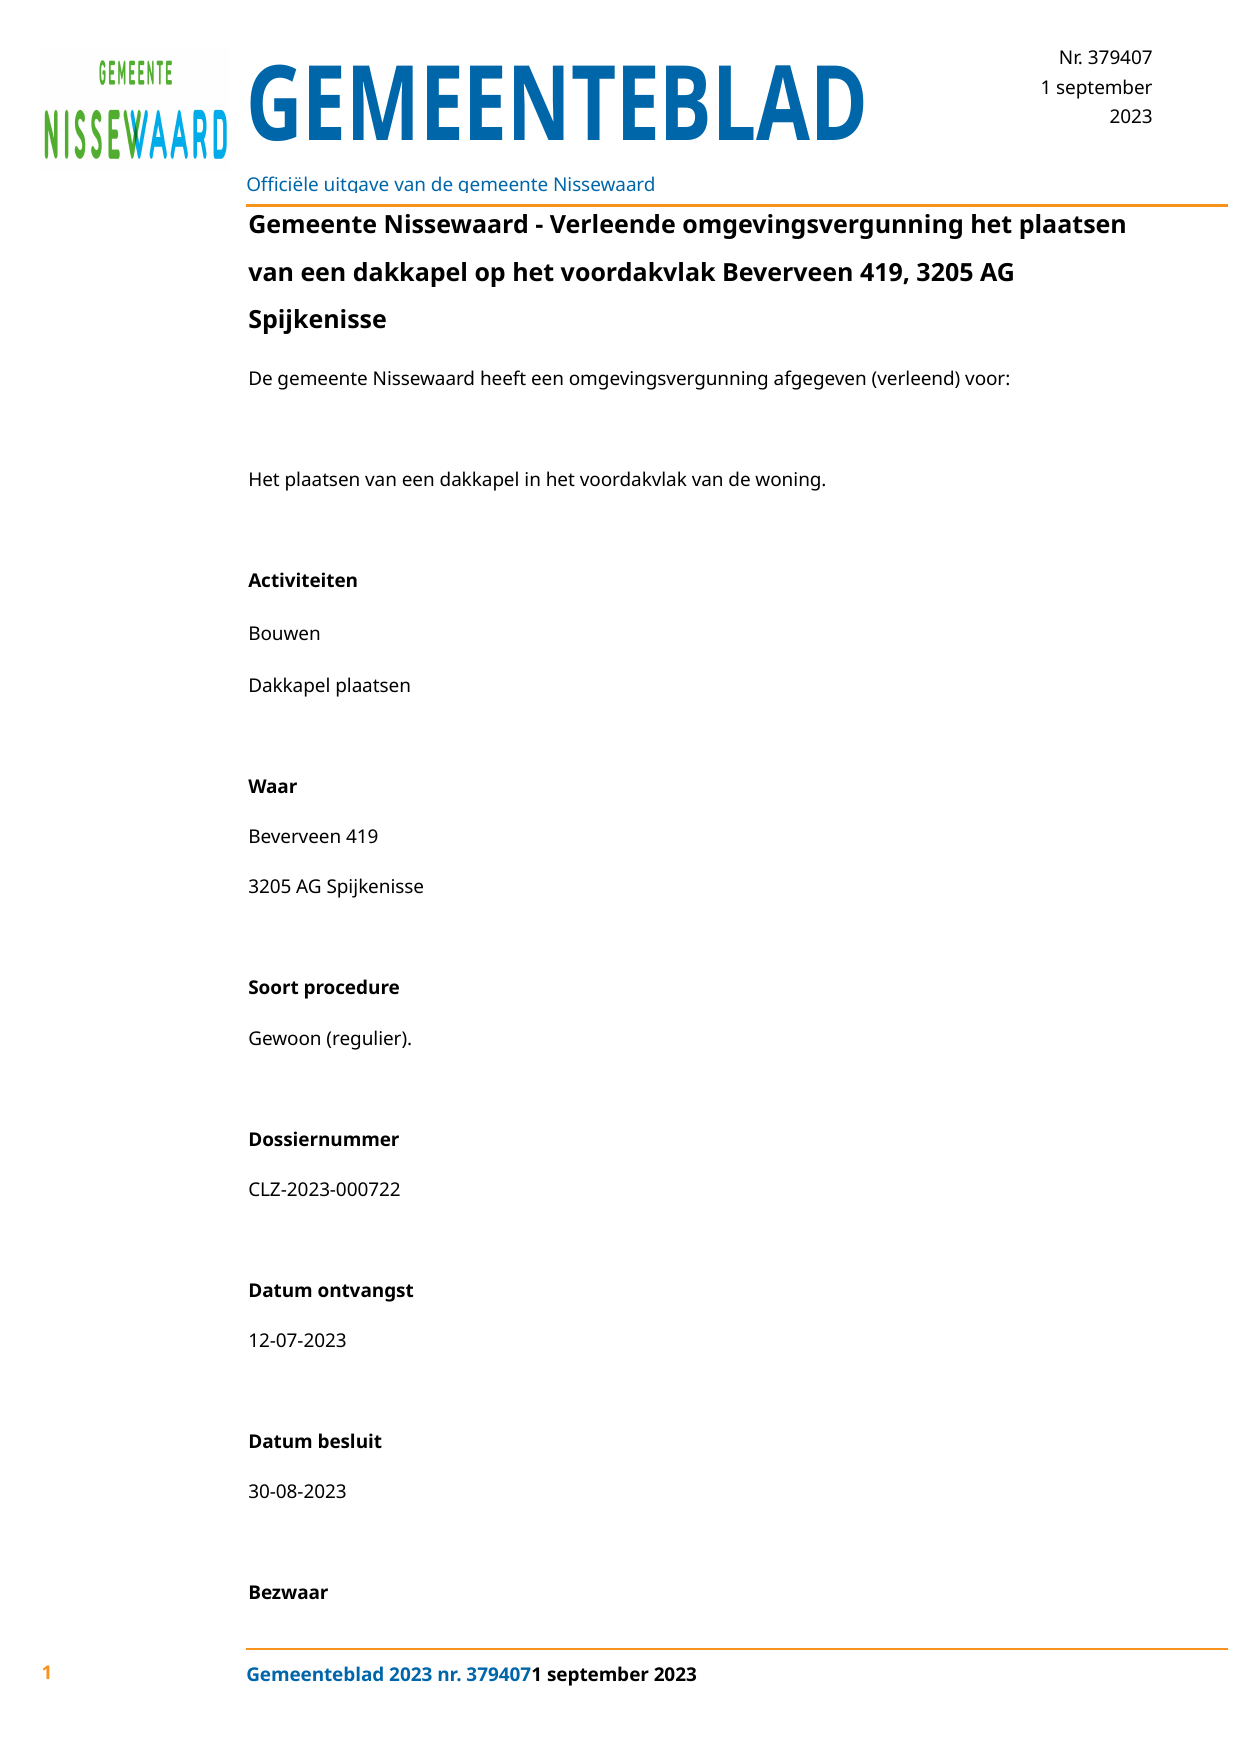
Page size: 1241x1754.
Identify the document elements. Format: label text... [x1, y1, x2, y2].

text De gemeente Nissewaard heeft een omgevingsvergunning afgegeven (verleend) voor: [248, 366, 1152, 391]
text Dakkapel plaatsen [248, 672, 1152, 698]
text 12-07-2023 [248, 1327, 1152, 1353]
text 3205 AG Spijkenisse [248, 874, 1152, 899]
text Soort procedure [248, 974, 1152, 1000]
text Bezwaar [248, 1579, 1152, 1605]
picture [41, 47, 231, 172]
text Datum ontvangst [248, 1277, 1152, 1303]
text Gemeente Nissewaard - Verleende omgevingsvergunning het plaatsen van een dakkapel op het voordakvlak Beverveen 419, 3205 AG Spijkenisse [248, 207, 1152, 336]
text Datum besluit [248, 1428, 1152, 1454]
text Activiteiten [248, 567, 1152, 593]
text Waar [248, 773, 1152, 798]
text Beverveen 419 [248, 823, 1152, 849]
text Gewoon (regulier). [248, 1025, 1152, 1051]
text Het plaatsen van een dakkapel in het voordakvlak van de woning. [248, 466, 1152, 492]
text 30-08-2023 [248, 1479, 1152, 1504]
text CLZ-2023-000722 [248, 1176, 1152, 1202]
text ﻿Bouwen [248, 618, 1152, 647]
text Dossiernummer [248, 1126, 1152, 1151]
